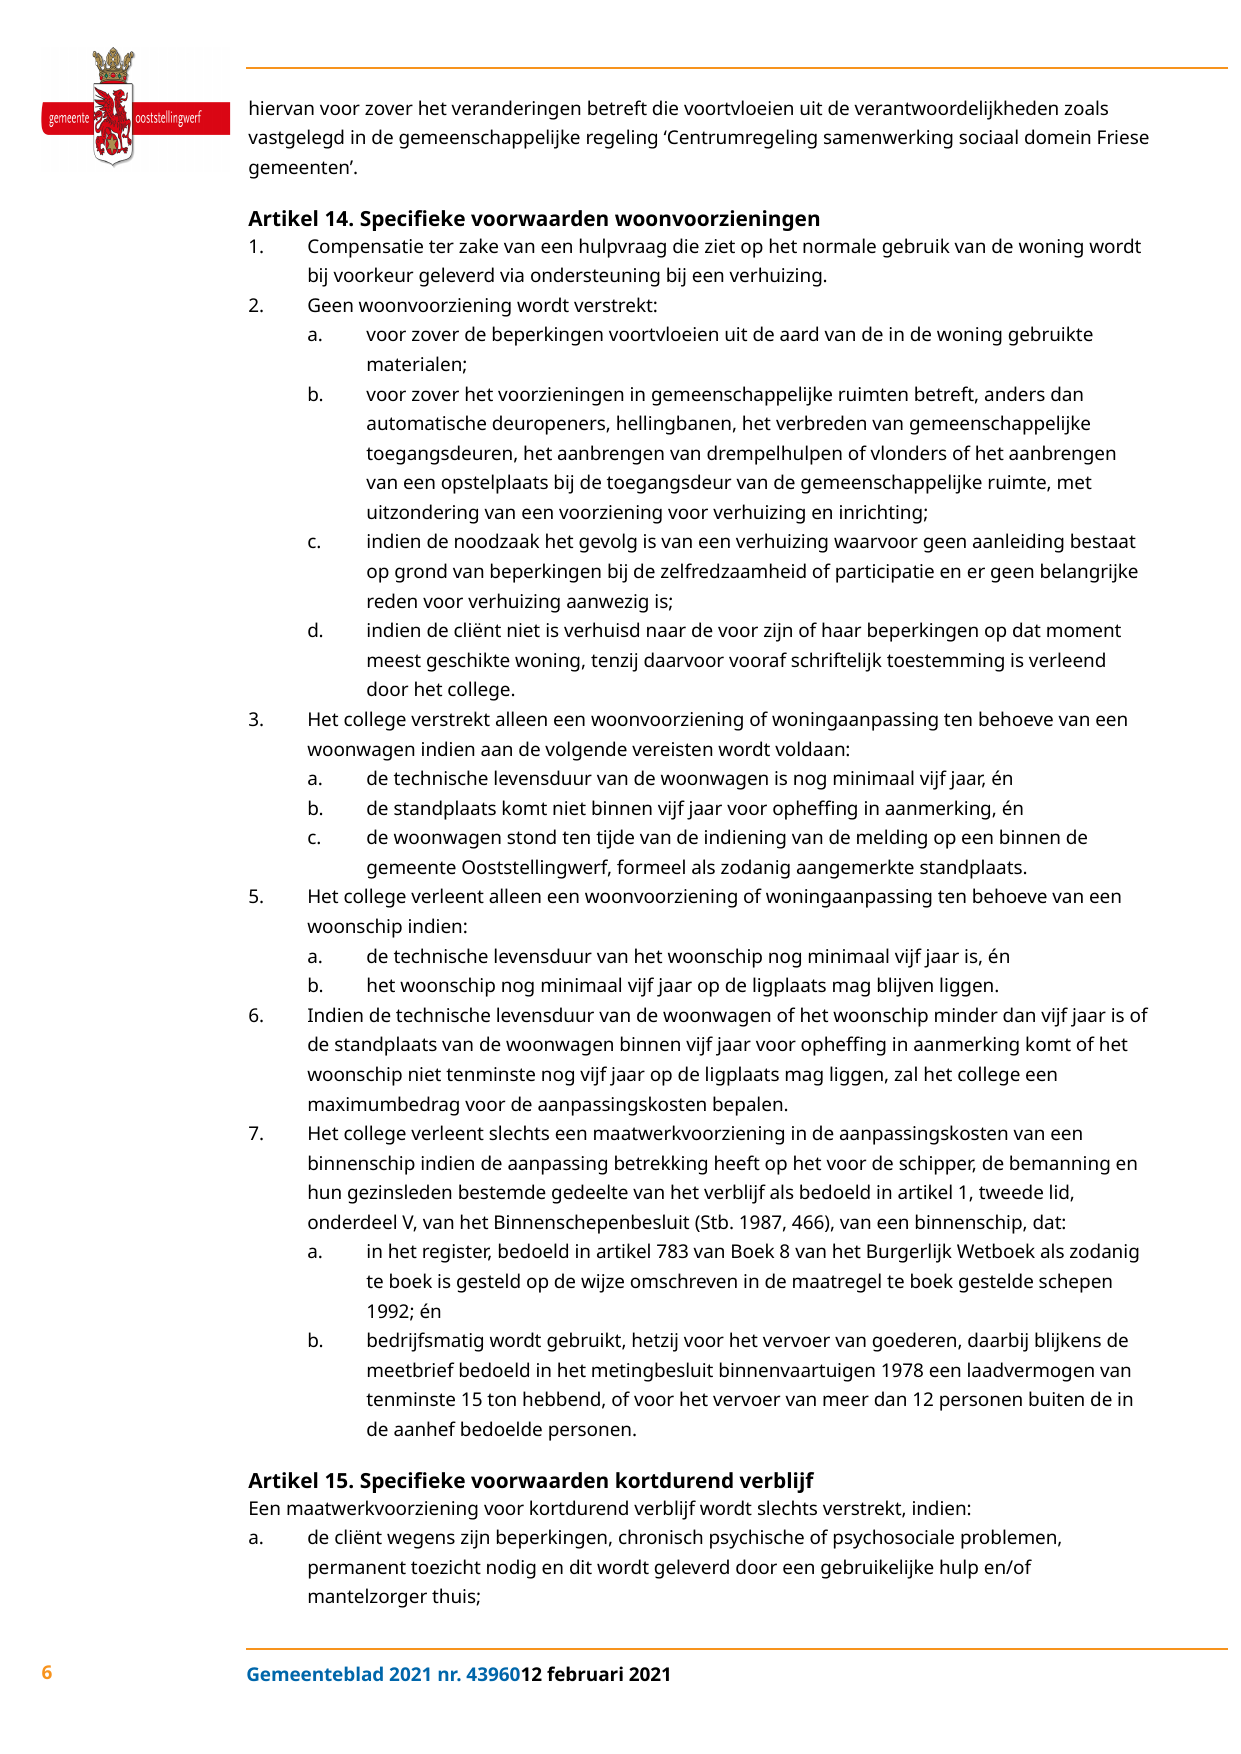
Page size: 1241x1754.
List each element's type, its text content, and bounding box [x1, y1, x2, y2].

list Indien de technische levensduur van de woonwagen of het woonschip minder dan vijf jaar is of de standplaats van de woonwagen binnen vijf jaar voor opheffing in aanmerking komt of het woonschip niet tenminste nog vijf jaar op de ligplaats mag liggen, zal het college een maximumbedrag voor de aanpassingskosten bepalen. [248, 1002, 1152, 1116]
text Een maatwerkvoorziening voor kortdurend verblijf wordt slechts verstrekt, indien: [248, 1495, 1152, 1521]
list bedrijfsmatig wordt gebruikt, hetzij voor het vervoer van goederen, daarbij blijkens de meetbrief bedoeld in het metingbesluit binnenvaartuigen 1978 een laadvermogen van tenminste 15 ton hebbend, of voor het vervoer van meer dan 12 personen buiten de in de aanhef bedoelde personen. [307, 1327, 1152, 1442]
list de technische levensduur van de woonwagen is nog minimaal vijf jaar, én [307, 765, 1152, 791]
list de cliënt wegens zijn beperkingen, chronisch psychische of psychosociale problemen, permanent toezicht nodig en dit wordt geleverd door een gebruikelijke hulp en/of mantelzorger thuis; [248, 1524, 1152, 1609]
list indien de noodzaak het gevolg is van een verhuizing waarvoor geen aanleiding bestaat op grond van beperkingen bij de zelfredzaamheid of participatie en er geen belangrijke reden voor verhuizing aanwezig is; [307, 529, 1152, 613]
list de woonwagen stond ten tijde van de indiening van de melding op een binnen de gemeente Ooststellingwerf, formeel als zodanig aangemerkte standplaats. [307, 824, 1152, 880]
list voor zover het voorzieningen in gemeenschappelijke ruimten betreft, anders dan automatische deuropeners, hellingbanen, het verbreden van gemeenschappelijke toegangsdeuren, het aanbrengen van drempelhulpen of vlonders of het aanbrengen van een opstelplaats bij de toegangsdeur van de gemeenschappelijke ruimte, met uitzondering van een voorziening voor verhuizing en inrichting; [307, 381, 1152, 525]
list Het college verleent alleen een woonvoorziening of woningaanpassing ten behoeve van een woonschip indien: [248, 884, 1152, 939]
list Het college verleent slechts een maatwerkvoorziening in de aanpassingskosten van een binnenschip indien de aanpassing betrekking heeft op het voor de schipper, de bemanning en hun gezinsleden bestemde gedeelte van het verblijf als bedoeld in artikel 1, tweede lid, onderdeel V, van het Binnenschepenbesluit (Stb. 1987, 466), van een binnenschip, dat: [248, 1120, 1152, 1235]
list Het college verstrekt alleen een woonvoorziening of woningaanpassing ten behoeve van een woonwagen indien aan de volgende vereisten wordt voldaan: [248, 706, 1152, 761]
list Geen woonvoorziening wordt verstrekt: [248, 292, 1152, 318]
list voor zover de beperkingen voortvloeien uit de aard van de in de woning gebruikte materialen; [307, 322, 1152, 377]
text Artikel 14. Specifieke voorwaarden woonvoorzieningen [248, 204, 1152, 233]
list de standplaats komt niet binnen vijf jaar voor opheffing in aanmerking, én [307, 795, 1152, 821]
picture [41, 47, 231, 172]
list in het register, bedoeld in artikel 783 van Boek 8 van het Burgerlijk Wetboek als zodanig te boek is gesteld op de wijze omschreven in de maatregel te boek gestelde schepen 1992; én [307, 1239, 1152, 1323]
list het woonschip nog minimaal vijf jaar op de ligplaats mag blijven liggen. [307, 972, 1152, 998]
list Compensatie ter zake van een hulpvraag die ziet op het normale gebruik van de woning wordt bij voorkeur geleverd via ondersteuning bij een verhuizing. [248, 233, 1152, 288]
text hiervan voor zover het veranderingen betreft die voortvloeien uit de verantwoordelijkheden zoals vastgelegd in de gemeenschappelijke regeling ‘Centrumregeling samenwerking sociaal domein Friese gemeenten’. [248, 95, 1152, 180]
text Artikel 15. Specifieke voorwaarden kortdurend verblijf [248, 1467, 1152, 1495]
list de technische levensduur van het woonschip nog minimaal vijf jaar is, én [307, 943, 1152, 968]
list indien de cliënt niet is verhuisd naar de voor zijn of haar beperkingen op dat moment meest geschikte woning, tenzij daarvoor vooraf schriftelijk toestemming is verleend door het college. [307, 617, 1152, 702]
